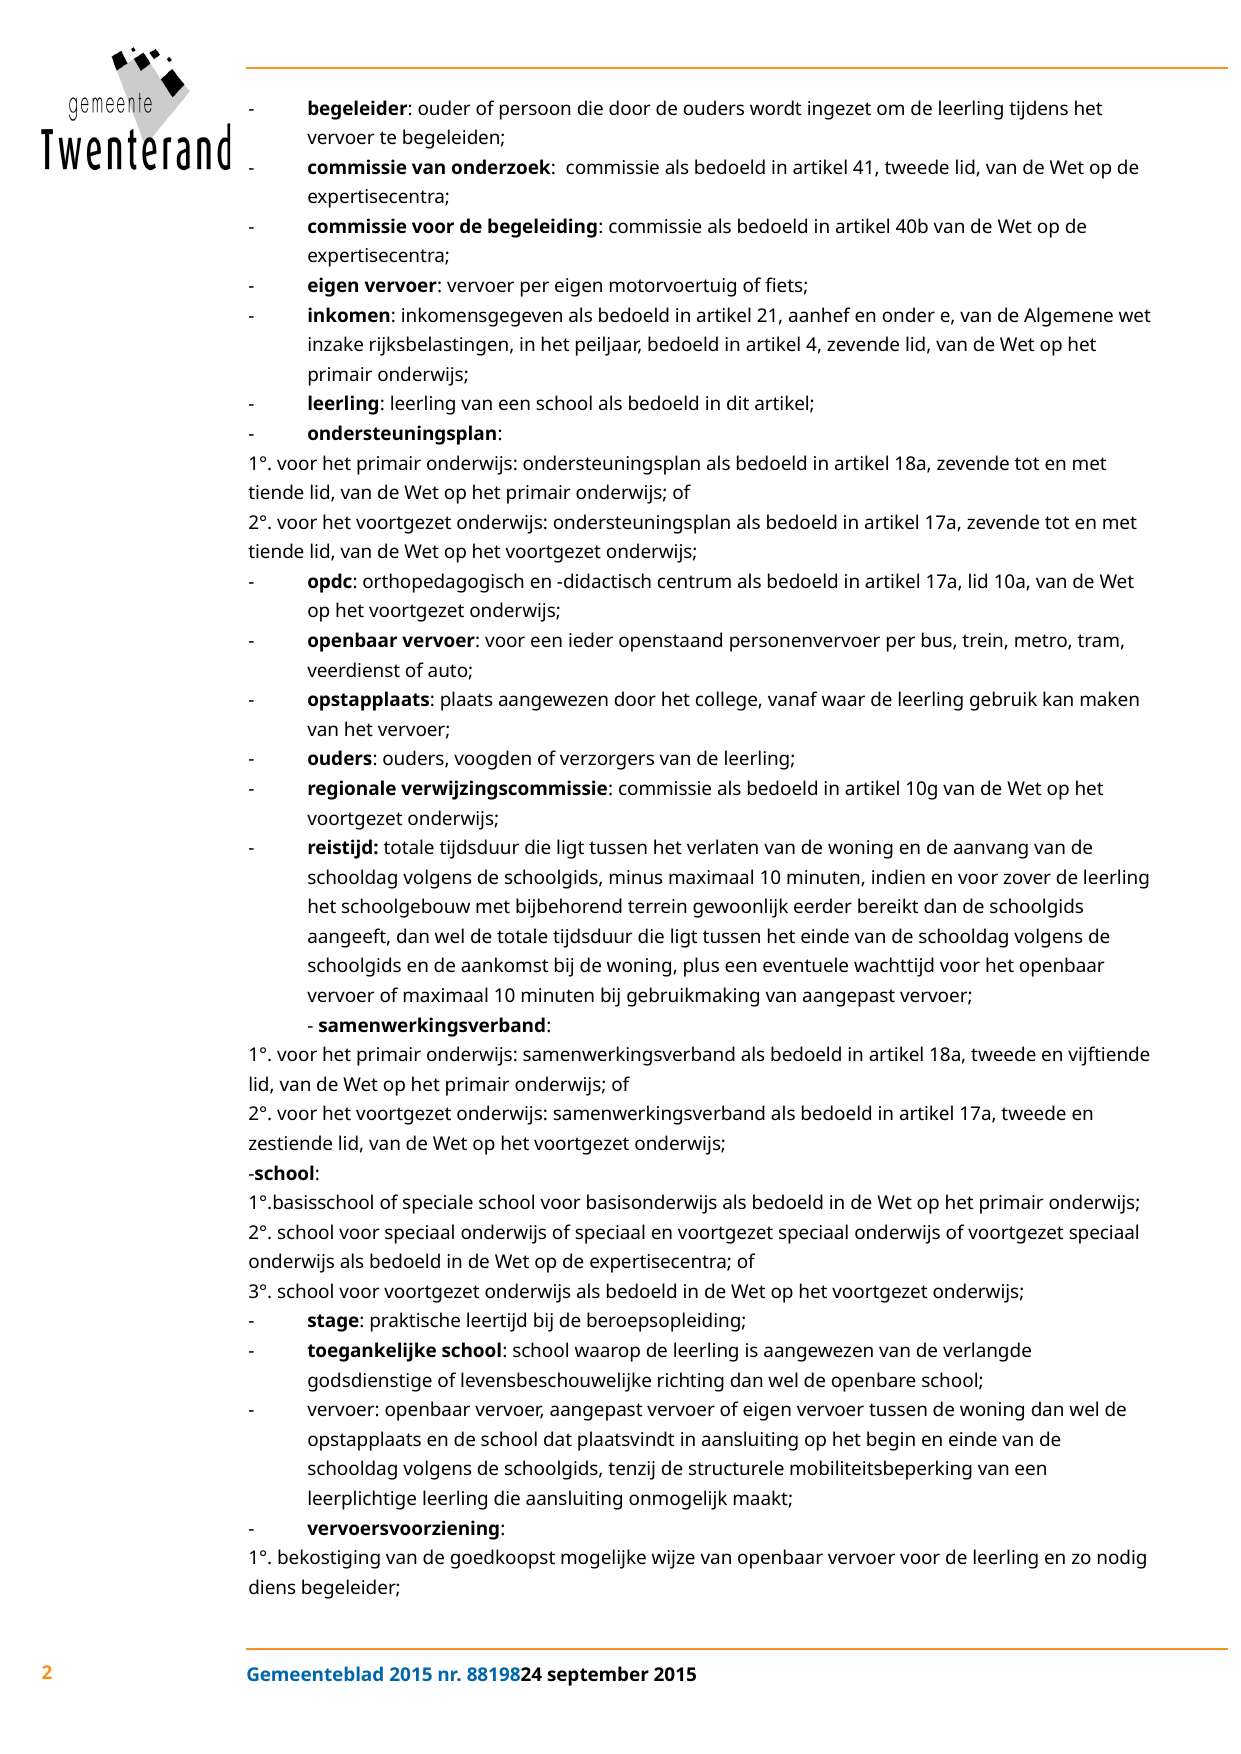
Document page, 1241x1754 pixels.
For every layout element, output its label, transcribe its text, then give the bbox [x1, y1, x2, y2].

list reistijd: totale tijdsduur die ligt tussen het verlaten van de woning en de aanvang van de schooldag volgens de schoolgids, minus maximaal 10 minuten, indien en voor zover de leerling het schoolgebouw met bijbehorend terrein gewoonlijk eerder bereikt dan de schoolgids aangeeft, dan wel de totale tijdsduur die ligt tussen het einde van de schooldag volgens de schoolgids en de aankomst bij de woning, plus een eventuele wachttijd voor het openbaar vervoer of maximaal 10 minuten bij gebruikmaking van aangepast vervoer; [248, 834, 1152, 1008]
text 1°. bekostiging van de goedkoopst mogelijke wijze van openbaar vervoer voor de leerling en zo nodig diens begeleider; [248, 1544, 1152, 1600]
list commissie van onderzoek: commissie als bedoeld in artikel 41, tweede lid, van de Wet op de expertisecentra; [248, 154, 1152, 209]
list opstapplaats: plaats aangewezen door het college, vanaf waar de leerling gebruik kan maken van het vervoer; [248, 686, 1152, 742]
text 2°. voor het voortgezet onderwijs: ondersteuningsplan als bedoeld in artikel 17a, zevende tot en met tiende lid, van de Wet op het voortgezet onderwijs; [248, 509, 1152, 564]
list regionale verwijzingscommissie: commissie als bedoeld in artikel 10g van de Wet op het voortgezet onderwijs; [248, 775, 1152, 831]
picture [41, 47, 231, 172]
list vervoer: openbaar vervoer, aangepast vervoer of eigen vervoer tussen de woning dan wel de opstapplaats en de school dat plaatsvindt in aansluiting op het begin en einde van de schooldag volgens de schoolgids, tenzij de structurele mobiliteitsbeperking van een leerplichtige leerling die aansluiting onmogelijk maakt; [248, 1396, 1152, 1511]
text 2°. school voor speciaal onderwijs of speciaal en voortgezet speciaal onderwijs of voortgezet speciaal onderwijs als bedoeld in de Wet op de expertisecentra; of [248, 1219, 1152, 1274]
list eigen vervoer: vervoer per eigen motorvoertuig of fiets; [248, 272, 1152, 298]
text 1°. voor het primair onderwijs: samenwerkingsverband als bedoeld in artikel 18a, tweede en vijftiende lid, van de Wet op het primair onderwijs; of [248, 1041, 1152, 1097]
list openbaar vervoer: voor een ieder openstaand personenvervoer per bus, trein, metro, tram, veerdienst of auto; [248, 627, 1152, 683]
text 3°. school voor voortgezet onderwijs als bedoeld in de Wet op het voortgezet onderwijs; [248, 1278, 1152, 1304]
text 1°.basisschool of speciale school voor basisonderwijs als bedoeld in de Wet op het primair onderwijs; [248, 1189, 1152, 1215]
list ouders: ouders, voogden of verzorgers van de leerling; [248, 746, 1152, 771]
list inkomen: inkomensgegeven als bedoeld in artikel 21, aanhef en onder e, van de Algemene wet inzake rijksbelastingen, in het peiljaar, bedoeld in artikel 4, zevende lid, van de Wet op het primair onderwijs; [248, 302, 1152, 387]
list begeleider: ouder of persoon die door de ouders wordt ingezet om de leerling tijdens het vervoer te begeleiden; [248, 95, 1152, 150]
text -school: [248, 1160, 1152, 1186]
text 2°. voor het voortgezet onderwijs: samenwerkingsverband als bedoeld in artikel 17a, tweede en zestiende lid, van de Wet op het voortgezet onderwijs; [248, 1101, 1152, 1156]
text 1°. voor het primair onderwijs: ondersteuningsplan als bedoeld in artikel 18a, zevende tot en met tiende lid, van de Wet op het primair onderwijs; of [248, 450, 1152, 505]
list toegankelijke school: school waarop de leerling is aangewezen van de verlangde godsdienstige of levensbeschouwelijke richting dan wel de openbare school; [248, 1337, 1152, 1393]
list leerling: leerling van een school als bedoeld in dit artikel; [248, 391, 1152, 416]
list commissie voor de begeleiding: commissie als bedoeld in artikel 40b van de Wet op de expertisecentra; [248, 213, 1152, 268]
list stage: praktische leertijd bij de beroepsopleiding; [248, 1308, 1152, 1333]
list opdc: orthopedagogisch en -didactisch centrum als bedoeld in artikel 17a, lid 10a, van de Wet op het voortgezet onderwijs; [248, 568, 1152, 623]
list - samenwerkingsverband: [248, 1012, 1152, 1038]
list ondersteuningsplan: [248, 420, 1152, 446]
list vervoersvoorziening: [248, 1515, 1152, 1541]
